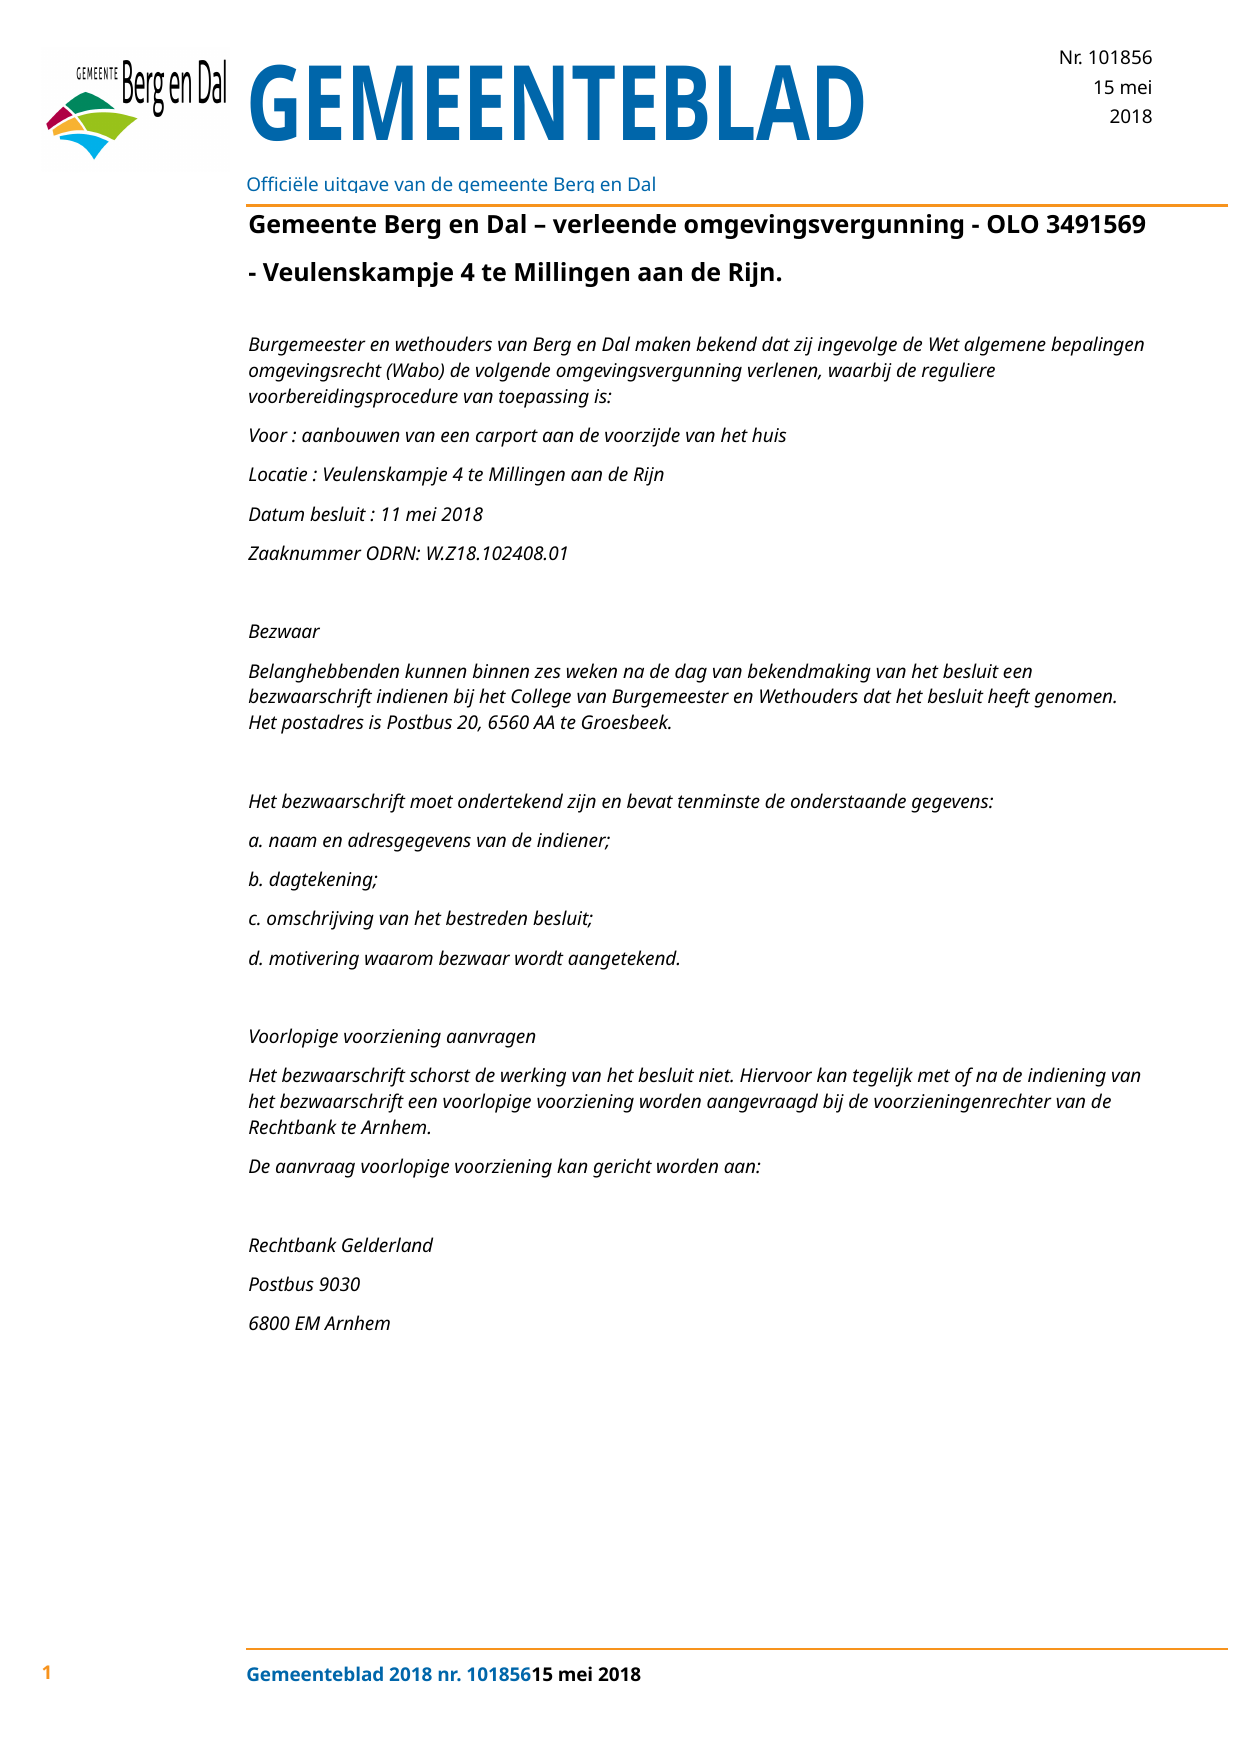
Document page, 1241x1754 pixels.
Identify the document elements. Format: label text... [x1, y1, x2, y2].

text Het bezwaarschrift moet ondertekend zijn en bevat tenminste de onderstaande gegevens: [248, 788, 1152, 813]
text c. omschrijving van het bestreden besluit; [248, 906, 1152, 931]
text Zaaknummer ODRN: W.Z18.102408.01 [248, 540, 1152, 566]
text Voor : aanbouwen van een carport aan de voorzijde van het huis [248, 422, 1152, 448]
text Bezwaar [248, 618, 1152, 644]
picture [41, 47, 231, 172]
text Postbus 9030 [248, 1271, 1152, 1297]
text 6800 EM Arnhem [248, 1311, 1152, 1336]
text De aanvraag voorlopige voorziening kan gericht worden aan: [248, 1153, 1152, 1179]
text Locatie : Veulenskampje 4 te Millingen aan de Rijn [248, 461, 1152, 487]
text Het bezwaarschrift schorst de werking van het besluit niet. Hiervoor kan tegelijk met of na de indiening van het bezwaarschrift een voorlopige voorziening worden aangevraagd bij de voorzieningenrechter van de Rechtbank te Arnhem. [248, 1063, 1152, 1140]
text Burgemeester en wethouders van Berg en Dal maken bekend dat zij ingevolge de Wet algemene bepalingen omgevingsrecht (Wabo) de volgende omgevingsvergunning verlenen, waarbij de reguliere voorbereidingsprocedure van toepassing is: [248, 331, 1152, 409]
text Datum besluit : 11 mei 2018 [248, 501, 1152, 526]
text Gemeente Berg en Dal – verleende omgevingsvergunning - OLO 3491569 - Veulenskampje 4 te Millingen aan de Rijn. [248, 207, 1152, 288]
text a. naam en adresgegevens van de indiener; [248, 827, 1152, 853]
text Belanghebbenden kunnen binnen zes weken na de dag van bekendmaking van het besluit een bezwaarschrift indienen bij het College van Burgemeester en Wethouders dat het besluit heeft genomen. Het postadres is Postbus 20, 6560 AA te Groesbeek. [248, 658, 1152, 735]
text d. motivering waarom bezwaar wordt aangetekend. [248, 945, 1152, 971]
text Voorlopige voorziening aanvragen [248, 1023, 1152, 1049]
text Rechtbank Gelderland [248, 1232, 1152, 1258]
text b. dagtekening; [248, 866, 1152, 892]
